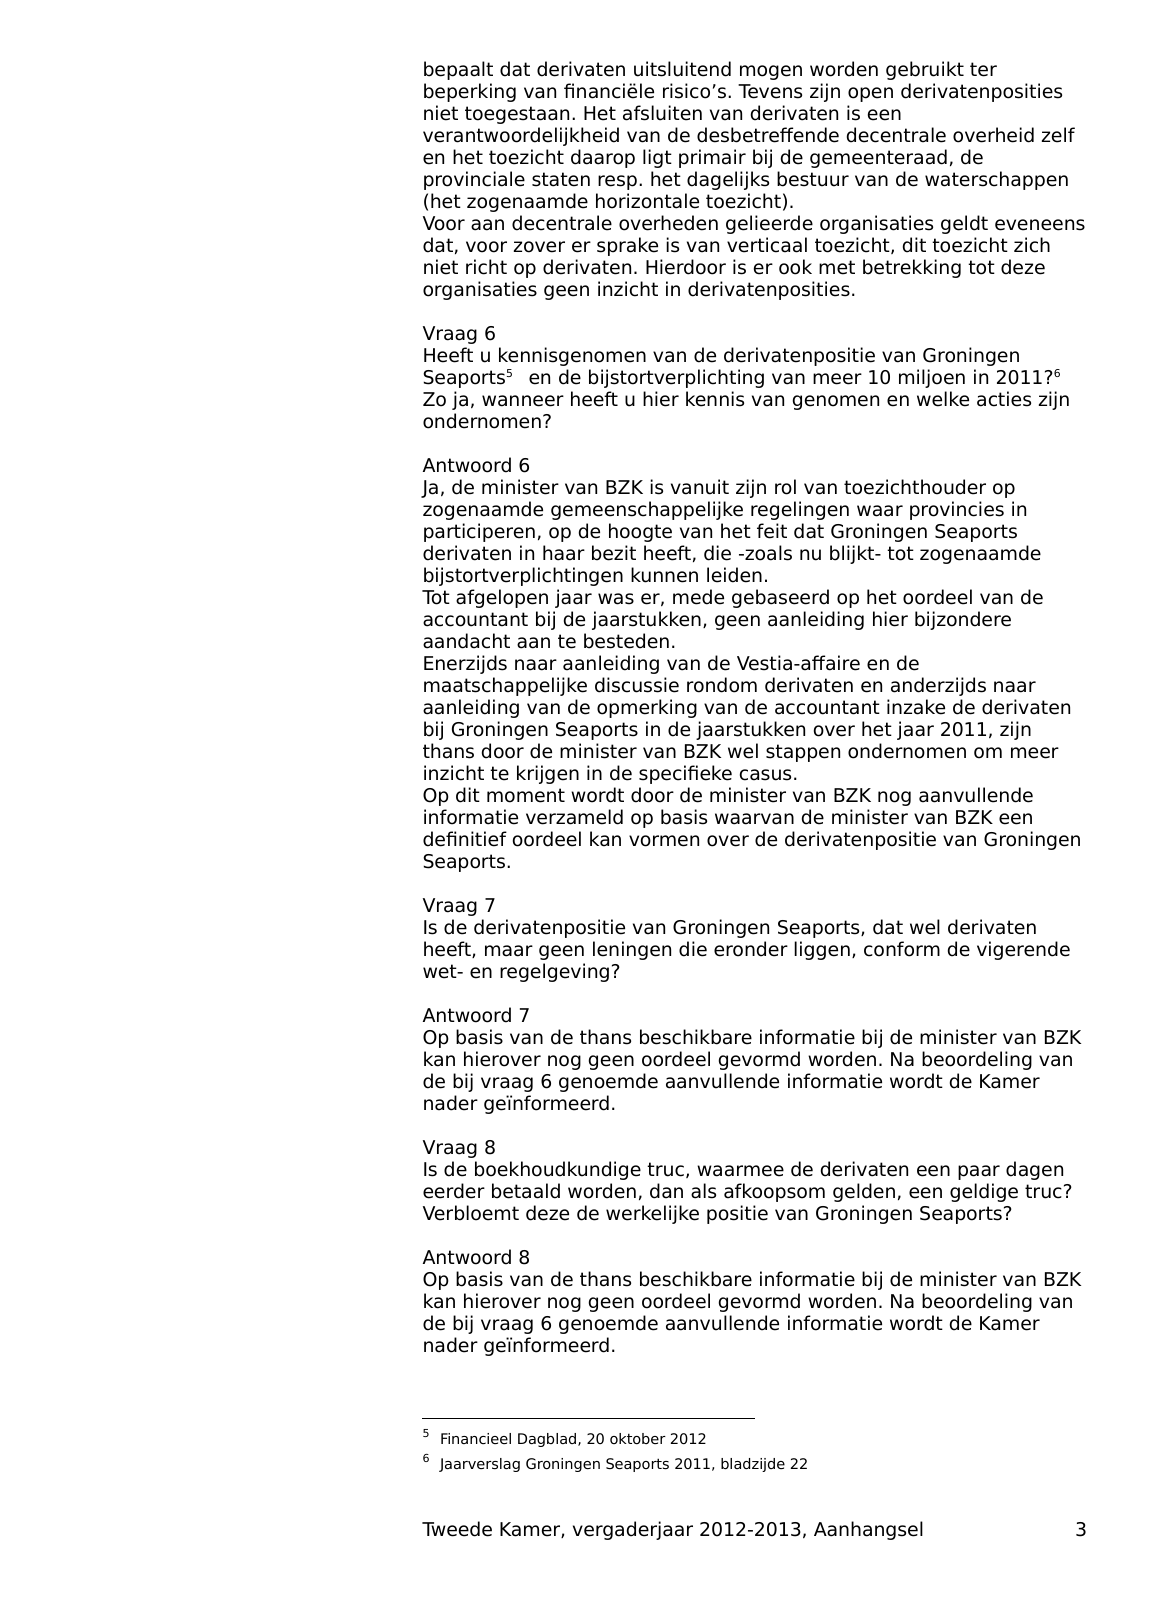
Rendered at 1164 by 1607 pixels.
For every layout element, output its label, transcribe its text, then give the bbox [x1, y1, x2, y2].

text Antwoord 6 [422, 455, 1087, 477]
text Tot afgelopen jaar was er, mede gebaseerd op het oordeel van de accountant bij de jaarstukken, geen aanleiding hier bijzondere aandacht aan te besteden. [422, 587, 1087, 653]
text Voor aan decentrale overheden gelieerde organisaties geldt eveneens dat, voor zover er sprake is van verticaal toezicht, dit toezicht zich niet richt op derivaten. Hierdoor is er ook met betrekking tot deze organisaties geen inzicht in derivatenposities. [422, 213, 1087, 301]
text Enerzijds naar aanleiding van de Vestia-affaire en de maatschappelijke discussie rondom derivaten en anderzijds naar aanleiding van de opmerking van de accountant inzake de derivaten bij Groningen Seaports in de jaarstukken over het jaar 2011, zijn thans door de minister van BZK wel stappen ondernomen om meer inzicht te krijgen in de specifieke casus. [422, 653, 1087, 785]
text Vraag 7 [422, 895, 1087, 917]
text bepaalt dat derivaten uitsluitend mogen worden gebruikt ter beperking van financiële risico’s. Tevens zijn open derivatenposities niet toegestaan. Het afsluiten van derivaten is een verantwoordelijkheid van de desbetreffende decentrale overheid zelf en het toezicht daarop ligt primair bij de gemeenteraad, de provinciale staten resp. het dagelijks bestuur van de waterschappen (het zogenaamde horizontale toezicht). [422, 59, 1087, 213]
text Antwoord 8 [422, 1247, 1087, 1269]
text Antwoord 7 [422, 1005, 1087, 1027]
text Financieel Dagblad, 20 oktober 2012 [422, 1427, 1087, 1449]
text Op basis van de thans beschikbare informatie bij de minister van BZK kan hierover nog geen oordeel gevormd worden. Na beoordeling van de bij vraag 6 genoemde aanvullende informatie wordt de Kamer nader geïnformeerd. [422, 1269, 1087, 1357]
text Op dit moment wordt door de minister van BZK nog aanvullende informatie verzameld op basis waarvan de minister van BZK een definitief oordeel kan vormen over de derivatenpositie van Groningen Seaports. [422, 785, 1087, 873]
text Vraag 6 [422, 323, 1087, 345]
text Op basis van de thans beschikbare informatie bij de minister van BZK kan hierover nog geen oordeel gevormd worden. Na beoordeling van de bij vraag 6 genoemde aanvullende informatie wordt de Kamer nader geïnformeerd. [422, 1027, 1087, 1115]
text Is de boekhoudkundige truc, waarmee de derivaten een paar dagen eerder betaald worden, dan als afkoopsom gelden, een geldige truc? Verbloemt deze de werkelijke positie van Groningen Seaports? [422, 1159, 1087, 1225]
text Jaarverslag Groningen Seaports 2011, bladzijde 22 [422, 1452, 1087, 1474]
text Heeft u kennisgenomen van de derivatenpositie van Groningen Seaports en de bijstortverplichting van meer 10 miljoen in 2011? Zo ja, wanneer heeft u hier kennis van genomen en welke acties zijn ondernomen? [422, 345, 1087, 433]
text Ja, de minister van BZK is vanuit zijn rol van toezichthouder op zogenaamde gemeenschappelijke regelingen waar provincies in participeren, op de hoogte van het feit dat Groningen Seaports derivaten in haar bezit heeft, die -zoals nu blijkt- tot zogenaamde bijstortverplichtingen kunnen leiden. [422, 477, 1087, 587]
text Vraag 8 [422, 1137, 1087, 1159]
text Is de derivatenpositie van Groningen Seaports, dat wel derivaten heeft, maar geen leningen die eronder liggen, conform de vigerende wet- en regelgeving? [422, 917, 1087, 983]
